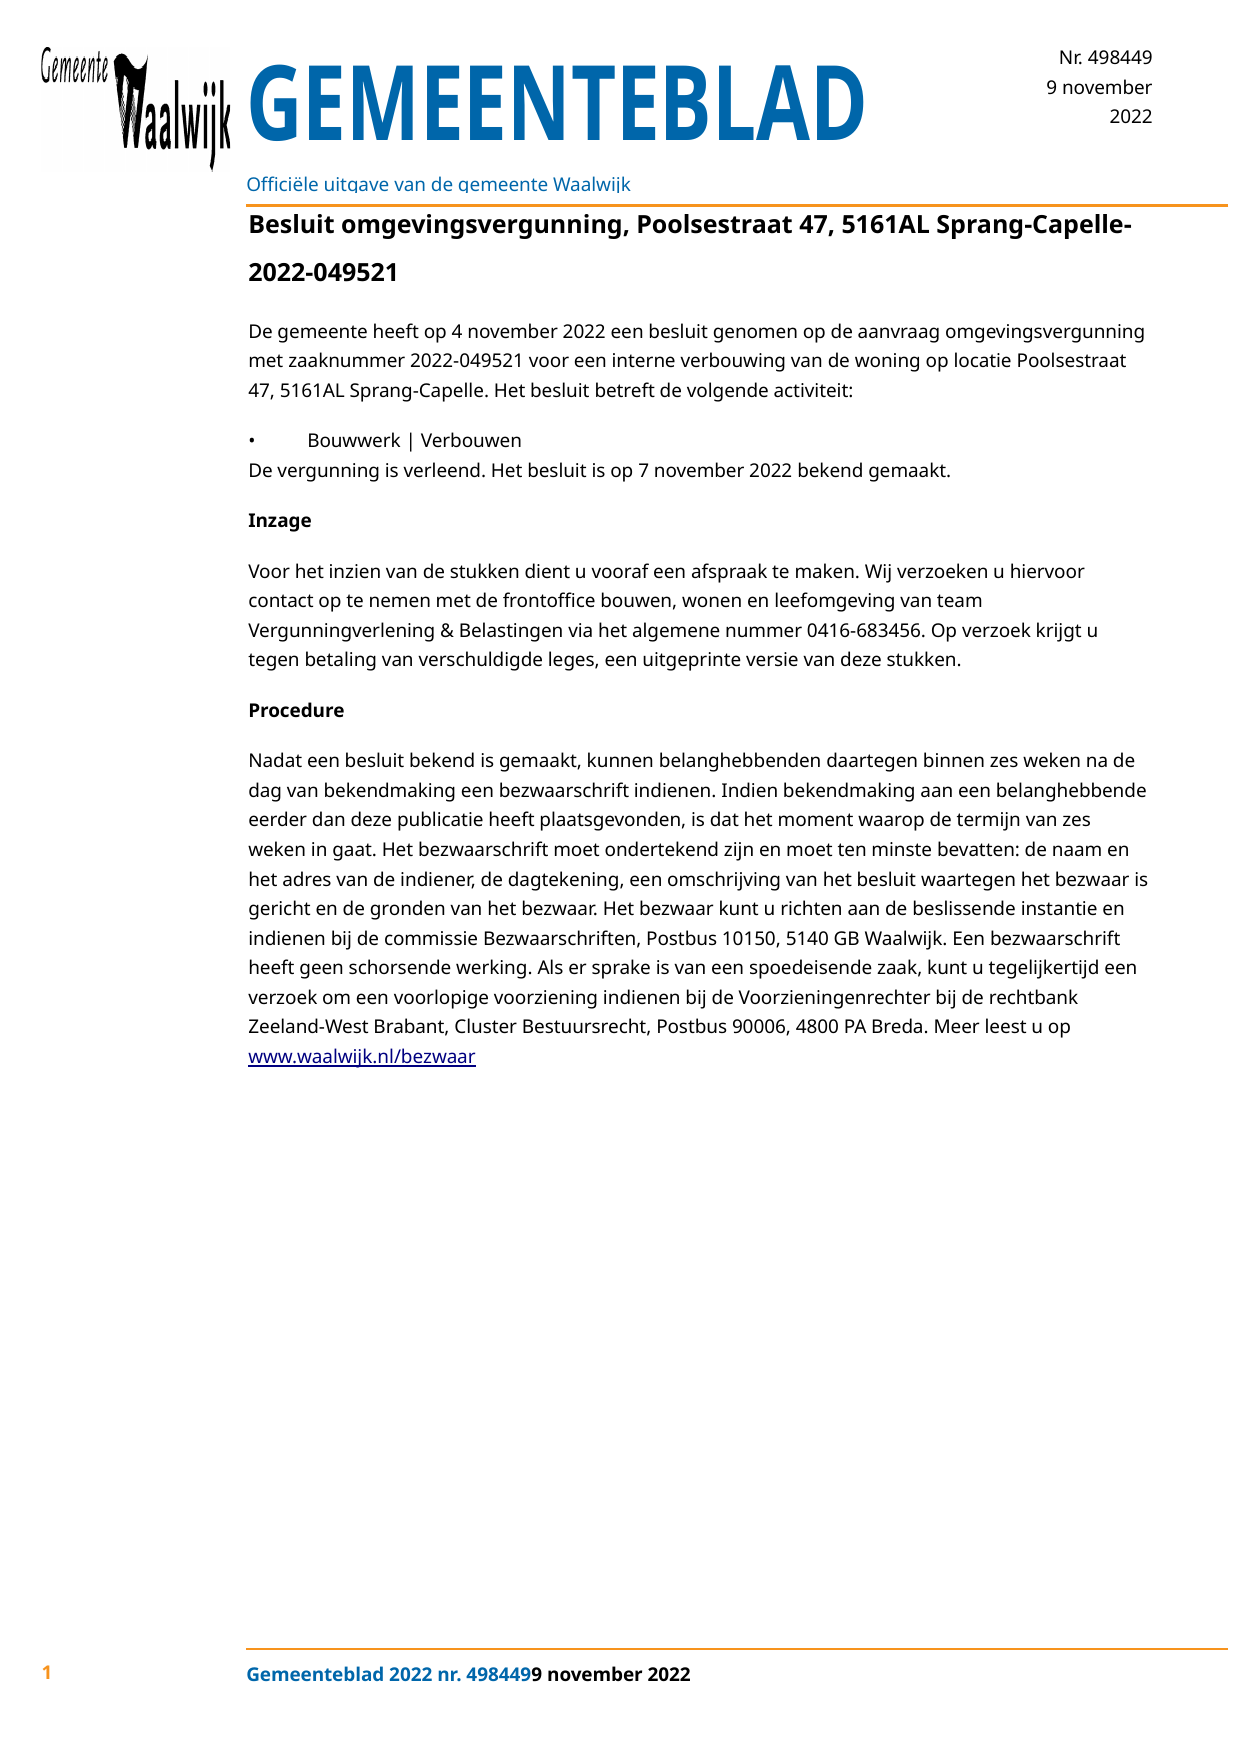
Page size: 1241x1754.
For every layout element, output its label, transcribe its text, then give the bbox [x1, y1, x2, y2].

text De vergunning is verleend. Het besluit is op 7 november 2022 bekend gemaakt. [248, 457, 1152, 483]
text Procedure [248, 697, 1152, 723]
text Besluit omgevingsvergunning, Poolsestraat 47, 5161AL Sprang-Capelle-2022-049521 [248, 207, 1152, 288]
picture [41, 47, 231, 172]
list Bouwwerk | Verbouwen [248, 427, 1152, 453]
text De gemeente heeft op 4 november 2022 een besluit genomen op de aanvraag omgevingsvergunning met zaaknummer 2022-049521 voor een interne verbouwing van de woning op locatie Poolsestraat 47, 5161AL Sprang-Capelle. Het besluit betreft de volgende activiteit: [248, 318, 1152, 403]
text Inzage [248, 507, 1152, 533]
text Voor het inzien van de stukken dient u vooraf een afspraak te maken. Wij verzoeken u hiervoor contact op te nemen met de frontoffice bouwen, wonen en leefomgeving van team Vergunningverlening & Belastingen via het algemene nummer 0416-683456. Op verzoek krijgt u tegen betaling van verschuldigde leges, een uitgeprinte versie van deze stukken. [248, 558, 1152, 672]
text Nadat een besluit bekend is gemaakt, kunnen belanghebbenden daartegen binnen zes weken na de dag van bekendmaking een bezwaarschrift indienen. Indien bekendmaking aan een belanghebbende eerder dan deze publicatie heeft plaatsgevonden, is dat het moment waarop de termijn van zes weken in gaat. Het bezwaarschrift moet ondertekend zijn en moet ten minste bevatten: de naam en het adres van de indiener, de dagtekening, een omschrijving van het besluit waartegen het bezwaar is gericht en de gronden van het bezwaar. Het bezwaar kunt u richten aan de beslissende instantie en indienen bij de commissie Bezwaarschriften, Postbus 10150, 5140 GB Waalwijk. Een bezwaarschrift heeft geen schorsende werking. Als er sprake is van een spoedeisende zaak, kunt u tegelijkertijd een verzoek om een voorlopige voorziening indienen bij de Voorzieningenrechter bij de rechtbank Zeeland-West Brabant, Cluster Bestuursrecht, Postbus 90006, 4800 PA Breda. Meer leest u op www.waalwijk.nl/bezwaar [248, 747, 1152, 1069]
